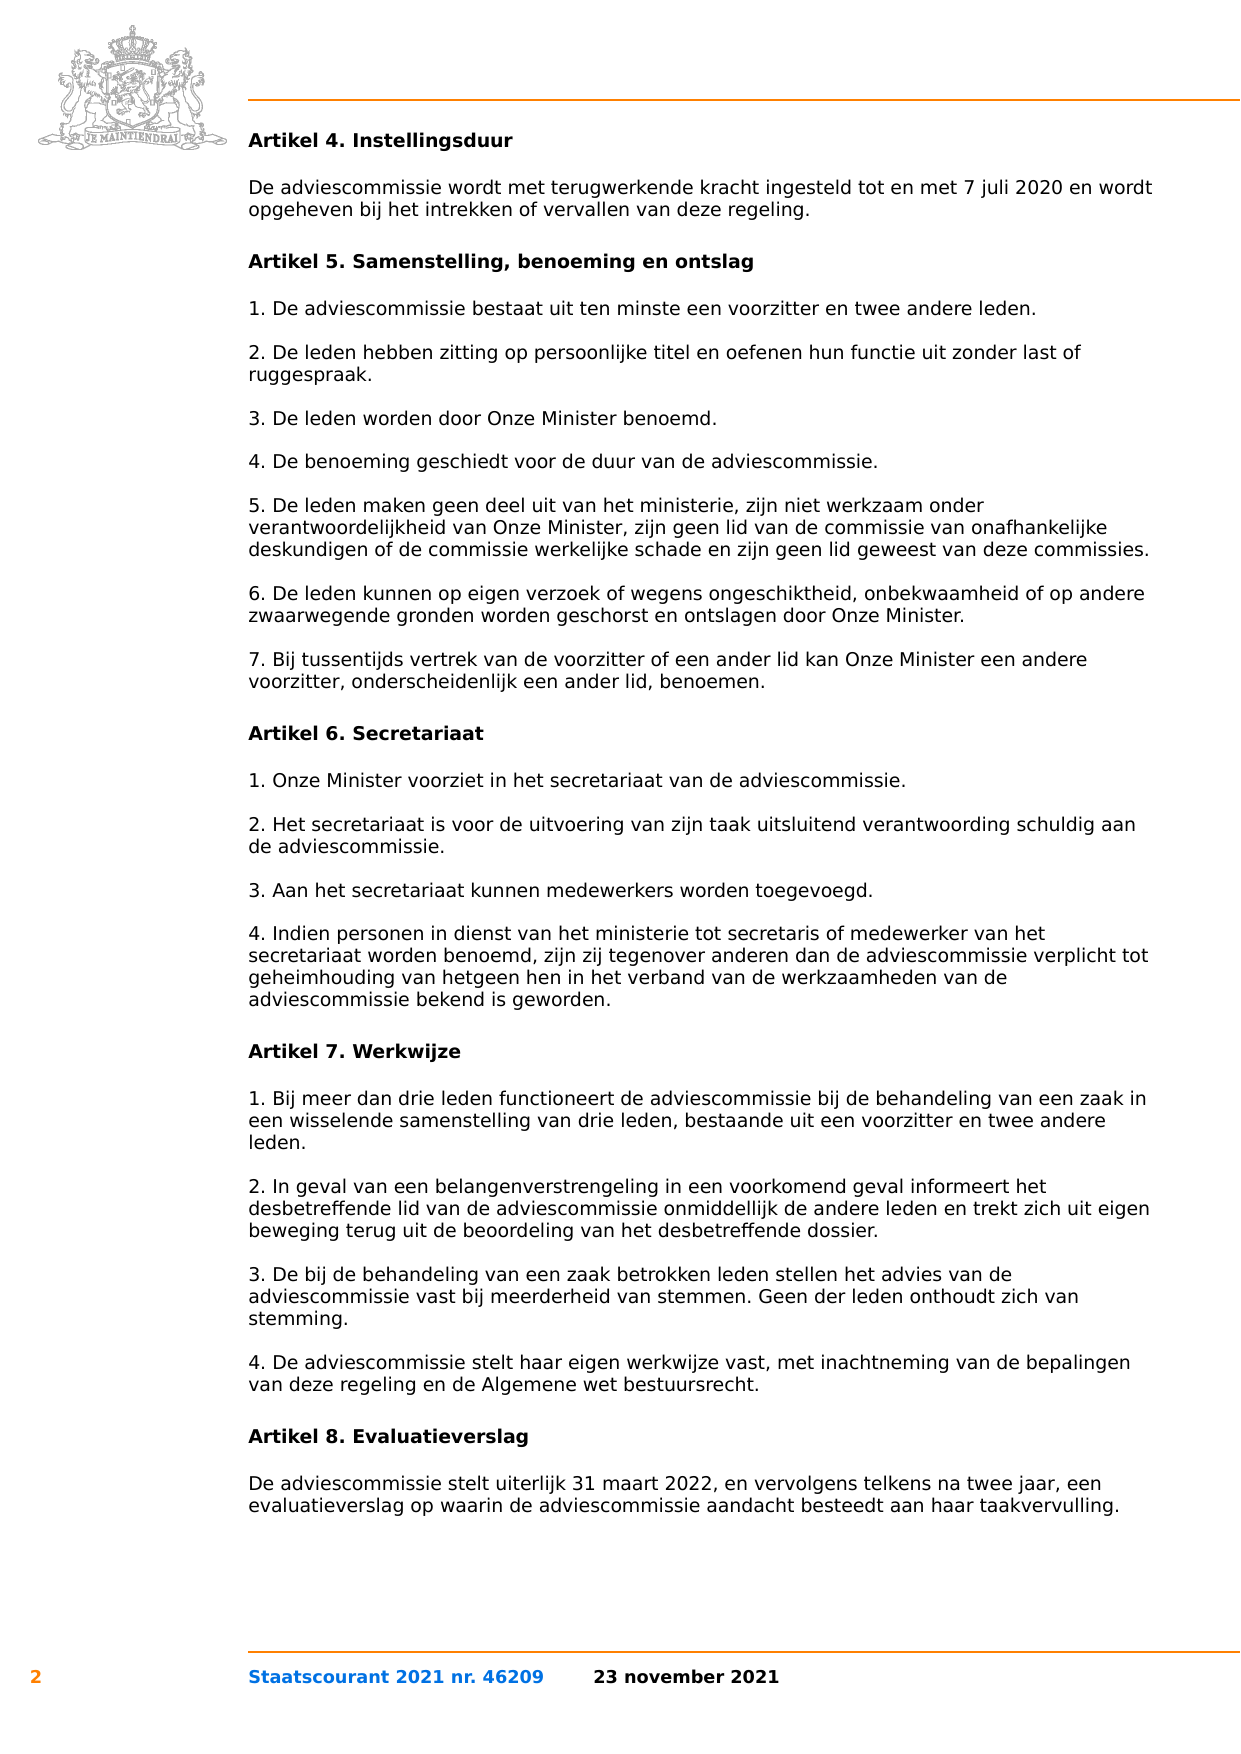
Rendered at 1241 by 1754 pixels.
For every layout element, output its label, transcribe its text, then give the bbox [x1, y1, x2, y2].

text 2. In geval van een belangenverstrengeling in een voorkomend geval informeert het desbetreffende lid van de adviescommissie onmiddellijk de andere leden en trekt zich uit eigen beweging terug uit de beoordeling van het desbetreffende dossier. [248, 1176, 1163, 1242]
text 1. Bij meer dan drie leden functioneert de adviescommissie bij de behandeling van een zaak in een wisselende samenstelling van drie leden, bestaande uit een voorzitter en twee andere leden. [248, 1088, 1163, 1154]
text 3. De bij de behandeling van een zaak betrokken leden stellen het advies van de adviescommissie vast bij meerderheid van stemmen. Geen der leden onthoudt zich van stemming. [248, 1264, 1163, 1330]
subtitle Artikel 8. Evaluatieverslag [248, 1426, 1163, 1448]
text 6. De leden kunnen op eigen verzoek of wegens ongeschiktheid, onbekwaamheid of op andere zwaarwegende gronden worden geschorst en ontslagen door Onze Minister. [248, 583, 1163, 627]
text De adviescommissie wordt met terugwerkende kracht ingesteld tot en met 7 juli 2020 en wordt opgeheven bij het intrekken of vervallen van deze regeling. [248, 177, 1163, 221]
text 5. De leden maken geen deel uit van het ministerie, zijn niet werkzaam onder verantwoordelijkheid van Onze Minister, zijn geen lid van de commissie van onafhankelijke deskundigen of de commissie werkelijke schade en zijn geen lid geweest van deze commissies. [248, 495, 1163, 561]
text 2. Het secretariaat is voor de uitvoering van zijn taak uitsluitend verantwoording schuldig aan de adviescommissie. [248, 814, 1163, 858]
subtitle Artikel 6. Secretariaat [248, 723, 1163, 745]
text 4. Indien personen in dienst van het ministerie tot secretaris of medewerker van het secretariaat worden benoemd, zijn zij tegenover anderen dan de adviescommissie verplicht tot geheimhouding van hetgeen hen in het verband van de werkzaamheden van de adviescommissie bekend is geworden. [248, 923, 1163, 1011]
subtitle Artikel 4. Instellingsduur [248, 130, 1163, 152]
text 3. Aan het secretariaat kunnen medewerkers worden toegevoegd. [248, 879, 1163, 901]
text 4. De adviescommissie stelt haar eigen werkwijze vast, met inachtneming van de bepalingen van deze regeling en de Algemene wet bestuursrecht. [248, 1352, 1163, 1396]
text 4. De benoeming geschiedt voor de duur van de adviescommissie. [248, 451, 1163, 473]
text De adviescommissie stelt uiterlijk 31 maart 2022, en vervolgens telkens na twee jaar, een evaluatieverslag op waarin de adviescommissie aandacht besteedt aan haar taakvervulling. [248, 1473, 1163, 1517]
text 3. De leden worden door Onze Minister benoemd. [248, 407, 1163, 429]
subtitle Artikel 7. Werkwijze [248, 1041, 1163, 1063]
text 1. De adviescommissie bestaat uit ten minste een voorzitter en twee andere leden. [248, 298, 1163, 320]
text 2. De leden hebben zitting op persoonlijke titel en oefenen hun functie uit zonder last of ruggespraak. [248, 342, 1163, 386]
subtitle Artikel 5. Samenstelling, benoeming en ontslag [248, 251, 1163, 273]
text 7. Bij tussentijds vertrek van de voorzitter of een ander lid kan Onze Minister een andere voorzitter, onderscheidenlijk een ander lid, benoemen. [248, 649, 1163, 693]
picture [38, 25, 227, 150]
text 1. Onze Minister voorziet in het secretariaat van de adviescommissie. [248, 770, 1163, 792]
